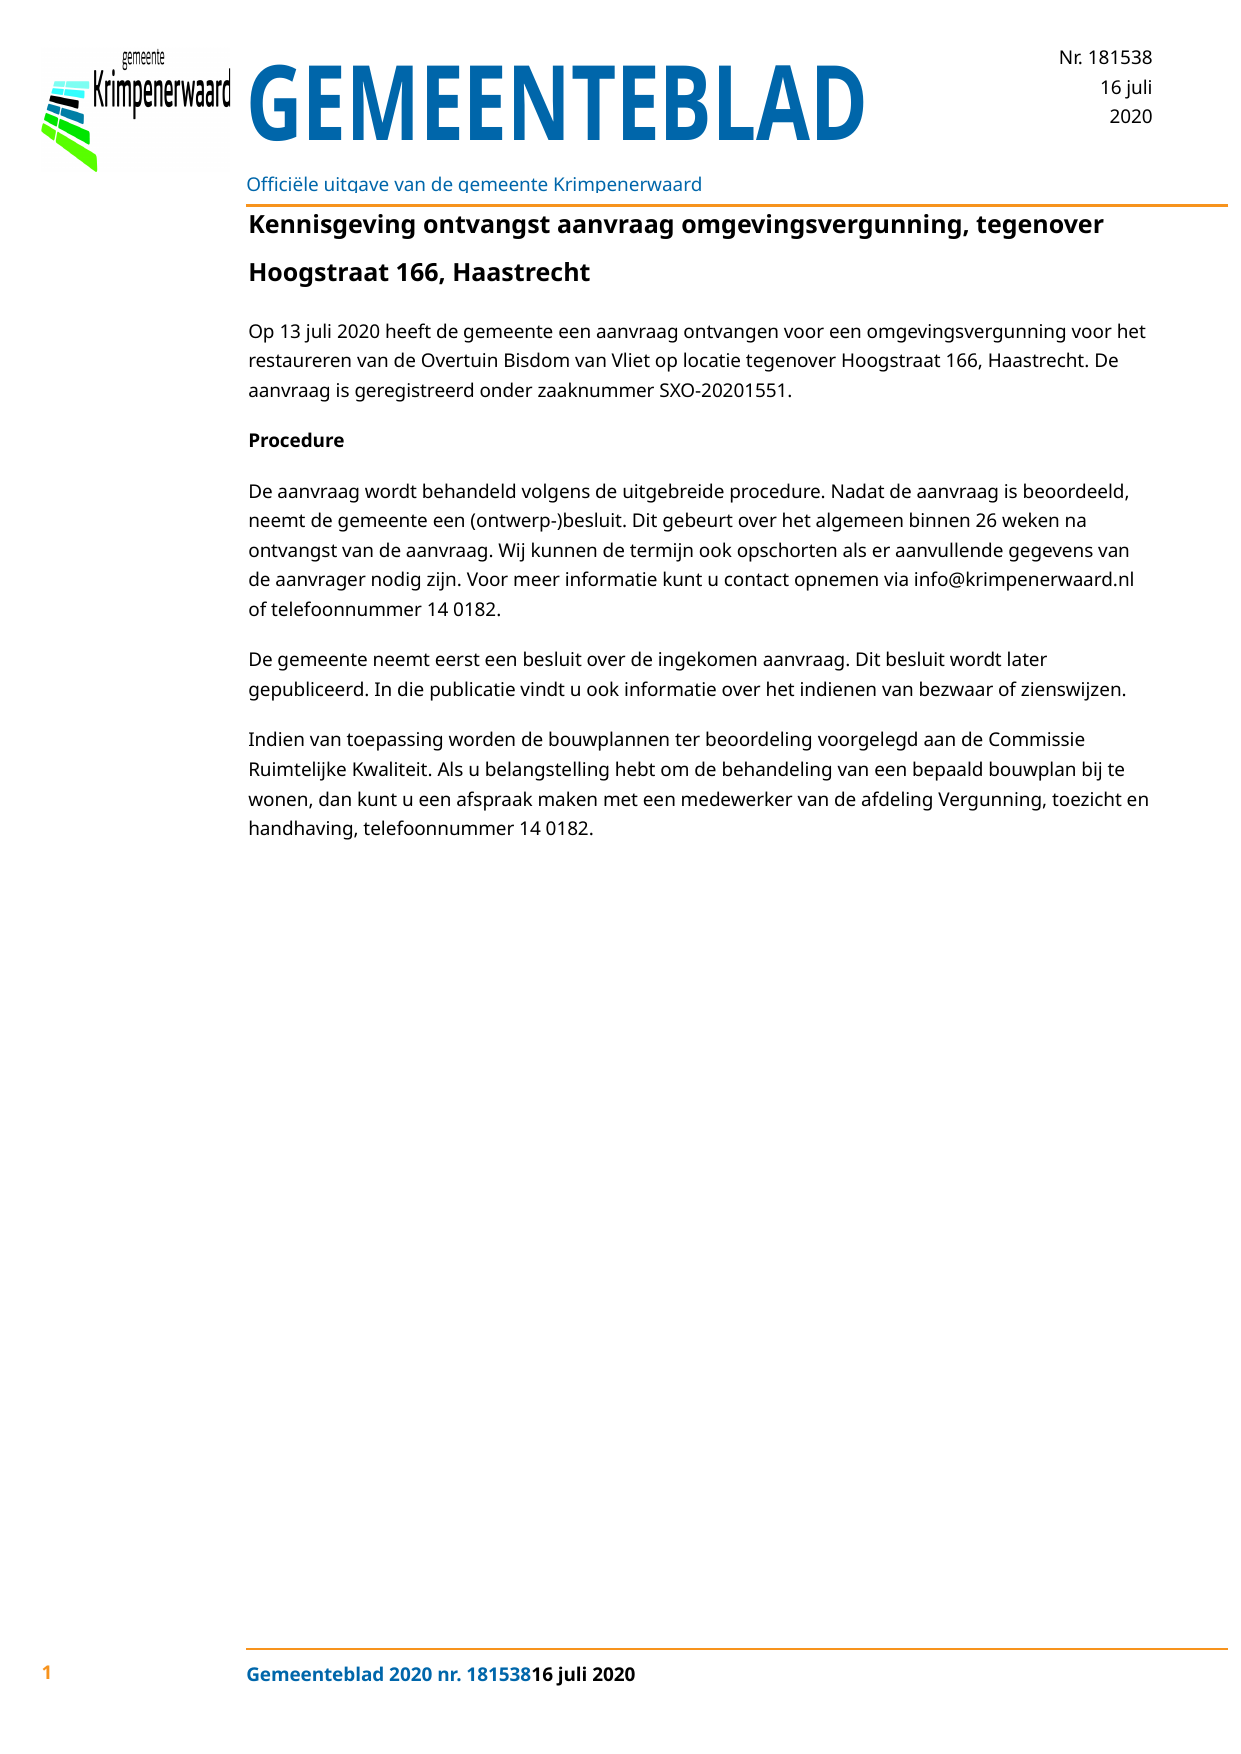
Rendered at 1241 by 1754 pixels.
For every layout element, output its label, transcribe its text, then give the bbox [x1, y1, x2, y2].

text Op 13 juli 2020 heeft de gemeente een aanvraag ontvangen voor een omgevingsvergunning voor het restaureren van de Overtuin Bisdom van Vliet op locatie tegenover Hoogstraat 166, Haastrecht. De aanvraag is geregistreerd onder zaaknummer SXO-20201551. [248, 318, 1152, 403]
text Procedure [248, 427, 1152, 453]
text De gemeente neemt eerst een besluit over de ingekomen aanvraag. Dit besluit wordt later gepubliceerd. In die publicatie vindt u ook informatie over het indienen van bezwaar of zienswijzen. [248, 647, 1152, 702]
text Kennisgeving ontvangst aanvraag omgevingsvergunning, tegenover Hoogstraat 166, Haastrecht [248, 207, 1152, 288]
text De aanvraag wordt behandeld volgens de uitgebreide procedure. Nadat de aanvraag is beoordeeld, neemt de gemeente een (ontwerp-)besluit. Dit gebeurt over het algemeen binnen 26 weken na ontvangst van de aanvraag. Wij kunnen de termijn ook opschorten als er aanvullende gegevens van de aanvrager nodig zijn. Voor meer informatie kunt u contact opnemen via info@krimpenerwaard.nl of telefoonnummer 14 0182. [248, 478, 1152, 622]
text Indien van toepassing worden de bouwplannen ter beoordeling voorgelegd aan de Commissie Ruimtelijke Kwaliteit. Als u belangstelling hebt om de behandeling van een bepaald bouwplan bij te wonen, dan kunt u een afspraak maken met een medewerker van de afdeling Vergunning, toezicht en handhaving, telefoonnummer 14 0182. [248, 727, 1152, 841]
picture [41, 47, 231, 172]
